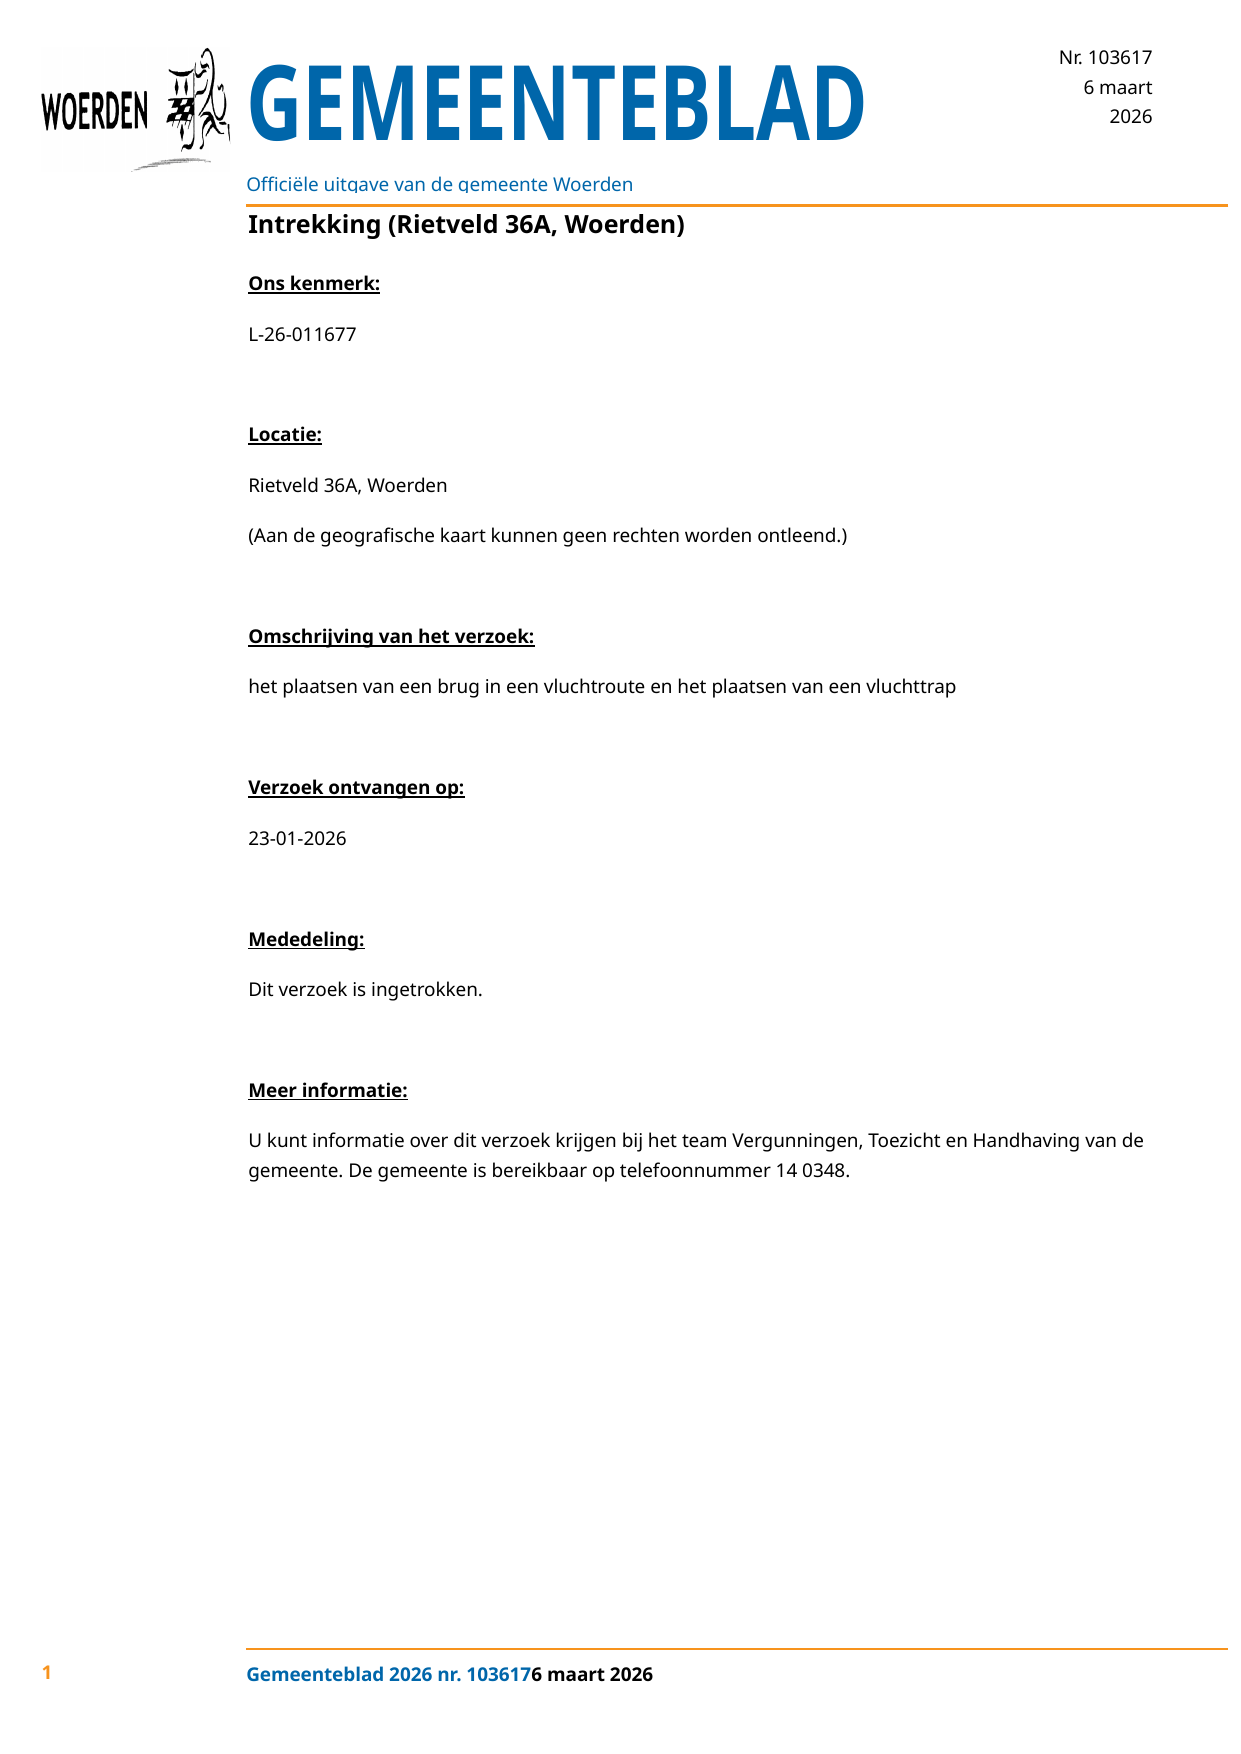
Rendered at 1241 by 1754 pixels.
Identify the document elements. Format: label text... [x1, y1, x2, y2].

text Verzoek ontvangen op: [248, 774, 1152, 800]
text Meer informatie: [248, 1077, 1152, 1103]
text Locatie: [248, 422, 1152, 447]
text Ons kenmerk: [248, 270, 1152, 296]
picture [41, 47, 231, 172]
text 23-01-2026 [248, 825, 1152, 851]
text het plaatsen van een brug in een vluchtroute en het plaatsen van een vluchttrap [248, 674, 1152, 699]
text Dit verzoek is ingetrokken. [248, 976, 1152, 1002]
text U kunt informatie over dit verzoek krijgen bij het team Vergunningen, Toezicht en Handhaving van de gemeente. De gemeente is bereikbaar op telefoonnummer 14 0348. [248, 1127, 1152, 1183]
text Mededeling: [248, 926, 1152, 951]
text Rietveld 36A, Woerden [248, 472, 1152, 498]
text Intrekking (Rietveld 36A, Woerden) [248, 207, 1152, 241]
text Omschrijving van het verzoek: [248, 623, 1152, 649]
text (Aan de geografische kaart kunnen geen rechten worden ontleend.) [248, 522, 1152, 548]
text L-26-011677 [248, 321, 1152, 346]
